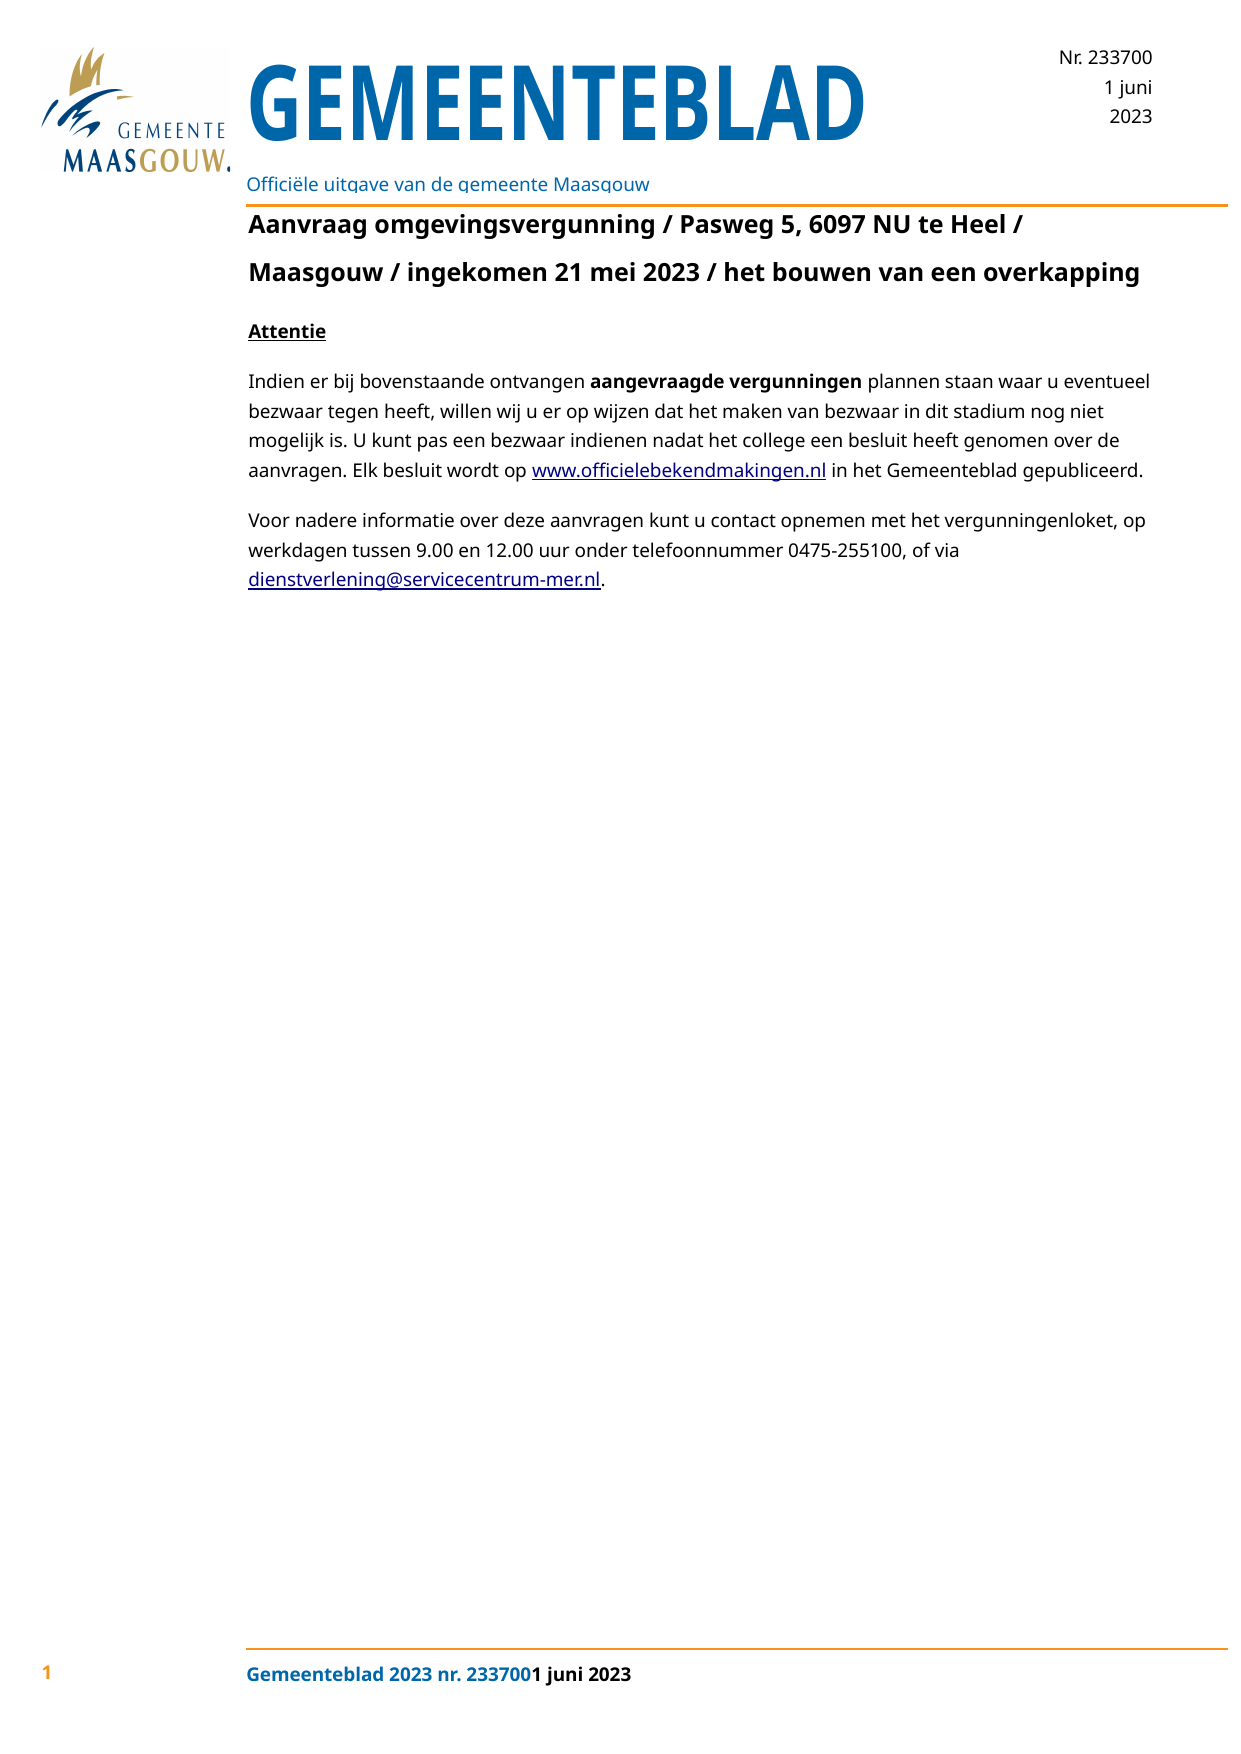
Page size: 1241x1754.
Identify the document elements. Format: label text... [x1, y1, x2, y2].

text Attentie [248, 318, 1152, 344]
picture [41, 47, 231, 172]
text Indien er bij bovenstaande ontvangen aangevraagde vergunningen plannen staan waar u eventueel bezwaar tegen heeft, willen wij u er op wijzen dat het maken van bezwaar in dit stadium nog niet mogelijk is. U kunt pas een bezwaar indienen nadat het college een besluit heeft genomen over de aanvragen. Elk besluit wordt op www.officielebekendmakingen.nl in het Gemeenteblad gepubliceerd. [248, 368, 1152, 483]
text Voor nadere informatie over deze aanvragen kunt u contact opnemen met het vergunningenloket, op werkdagen tussen 9.00 en 12.00 uur onder telefoonnummer 0475-255100, of via dienstverlening@servicecentrum-mer.nl. [248, 507, 1152, 592]
text Aanvraag omgevingsvergunning / Pasweg 5, 6097 NU te Heel / Maasgouw / ingekomen 21 mei 2023 / het bouwen van een overkapping [248, 207, 1152, 288]
